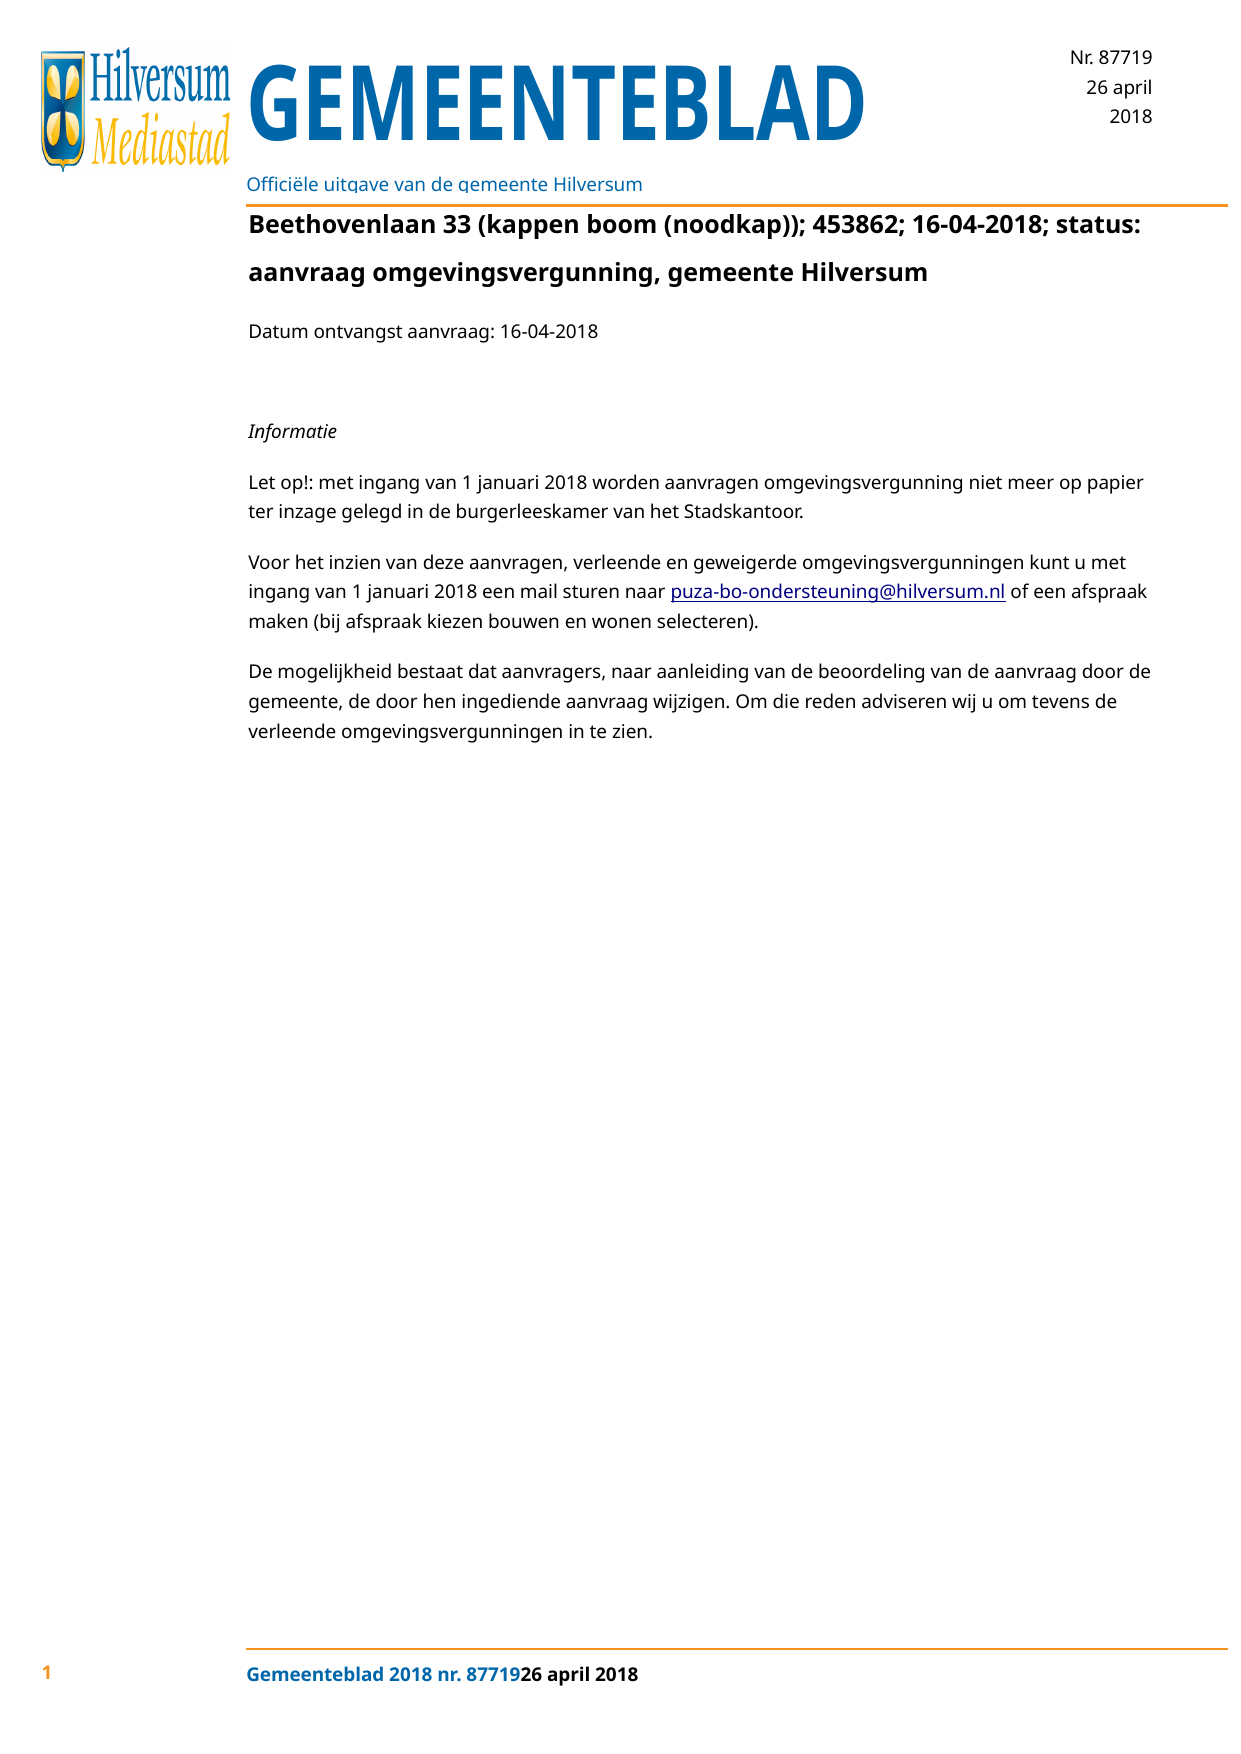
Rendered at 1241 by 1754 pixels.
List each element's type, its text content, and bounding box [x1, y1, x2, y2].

text Informatie [248, 419, 1152, 444]
text De mogelijkheid bestaat dat aanvragers, naar aanleiding van de beoordeling van de aanvraag door de gemeente, de door hen ingediende aanvraag wijzigen. Om die reden adviseren wij u om tevens de verleende omgevingsvergunningen in te zien. [248, 659, 1152, 744]
text Datum ontvangst aanvraag: 16-04-2018 [248, 318, 1152, 344]
text Let op!: met ingang van 1 januari 2018 worden aanvragen omgevingsvergunning niet meer op papier ter inzage gelegd in de burgerleeskamer van het Stadskantoor. [248, 469, 1152, 524]
text Beethovenlaan 33 (kappen boom (noodkap)); 453862; 16-04-2018; status: aanvraag omgevingsvergunning, gemeente Hilversum [248, 207, 1152, 288]
picture [41, 47, 231, 172]
text Voor het inzien van deze aanvragen, verleende en geweigerde omgevingsvergunningen kunt u met ingang van 1 januari 2018 een mail sturen naar puza-bo-ondersteuning@hilversum.nl of een afspraak maken (bij afspraak kiezen bouwen en wonen selecteren). [248, 549, 1152, 634]
